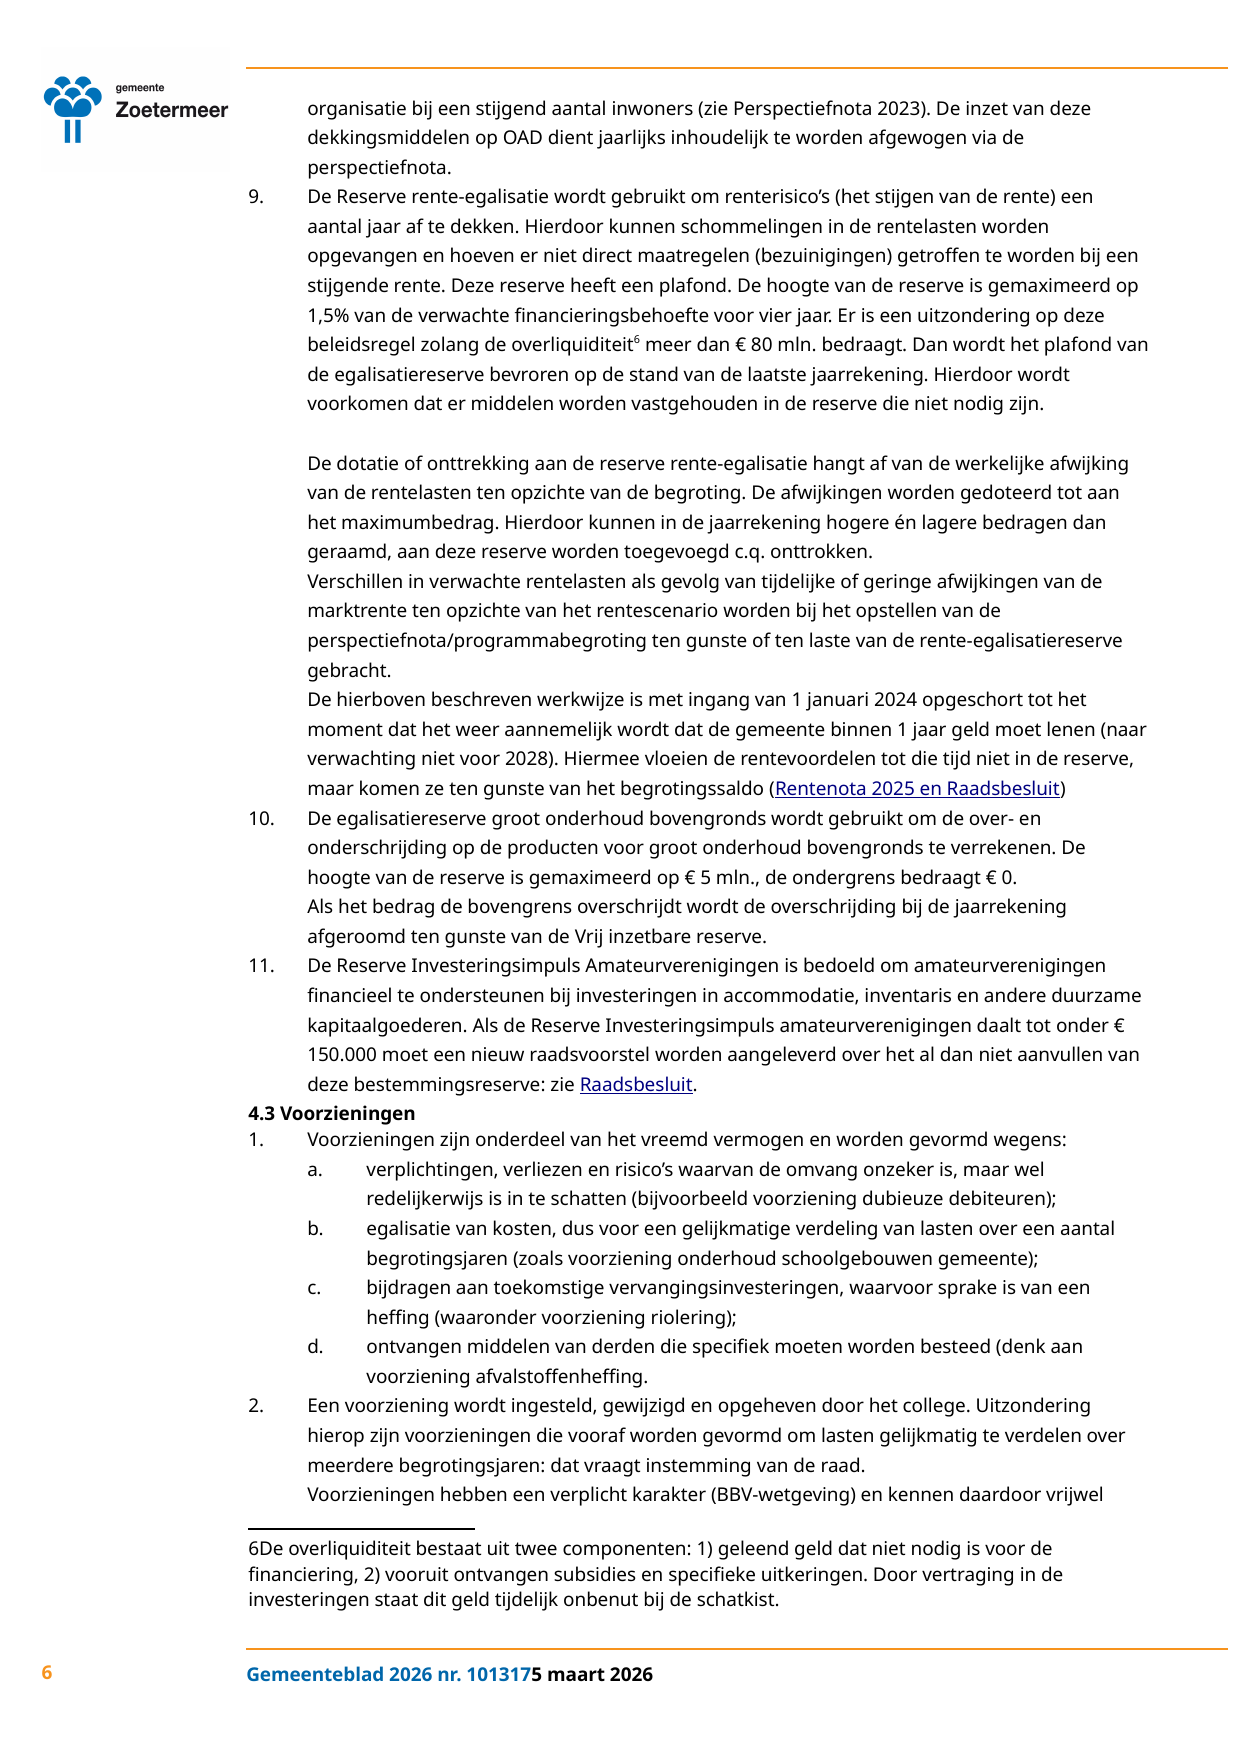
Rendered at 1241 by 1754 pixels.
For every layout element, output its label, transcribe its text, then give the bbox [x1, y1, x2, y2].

list Verschillen in verwachte rentelasten als gevolg van tijdelijke of geringe afwijkingen van de marktrente ten opzichte van het rentescenario worden bij het opstellen van de perspectiefnota/programmabegroting ten gunste of ten laste van de rente-egalisatiereserve gebracht. [248, 568, 1152, 683]
list Voorzieningen hebben een verplicht karakter (BBV-wetgeving) en kennen daardoor vrijwel [248, 1481, 1152, 1507]
picture [41, 47, 231, 172]
list ontvangen middelen van derden die specifiek moeten worden besteed (denk aan voorziening afvalstoffenheffing. [307, 1333, 1152, 1389]
list Als het bedrag de bovengrens overschrijdt wordt de overschrijding bij de jaarrekening afgeroomd ten gunste van de Vrij inzetbare reserve. [248, 893, 1152, 949]
list De dotatie of onttrekking aan de reserve rente-egalisatie hangt af van de werkelijke afwijking van de rentelasten ten opzichte van de begroting. De afwijkingen worden gedoteerd tot aan het maximumbedrag. Hierdoor kunnen in de jaarrekening hogere én lagere bedragen dan geraamd, aan deze reserve worden toegevoegd c.q. onttrokken. [248, 450, 1152, 564]
list De hierboven beschreven werkwijze is met ingang van 1 januari 2024 opgeschort tot het moment dat het weer aannemelijk wordt dat de gemeente binnen 1 jaar geld moet lenen (naar verwachting niet voor 2028). Hiermee vloeien de rentevoordelen tot die tijd niet in de reserve, maar komen ze ten gunste van het begrotingssaldo (Rentenota 2025 en Raadsbesluit) [248, 686, 1152, 801]
list bijdragen aan toekomstige vervangingsinvesteringen, waarvoor sprake is van een heffing (waaronder voorziening riolering); [307, 1274, 1152, 1329]
text 4.3 Voorzieningen [248, 1101, 1152, 1126]
list verplichtingen, verliezen en risico’s waarvan de omvang onzeker is, maar wel redelijkerwijs is in te schatten (bijvoorbeeld voorziening dubieuze debiteuren); [307, 1156, 1152, 1211]
list Voorzieningen zijn onderdeel van het vreemd vermogen en worden gevormd wegens: [248, 1126, 1152, 1152]
list egalisatie van kosten, dus voor een gelijkmatige verdeling van lasten over een aantal begrotingsjaren (zoals voorziening onderhoud schoolgebouwen gemeente); [307, 1215, 1152, 1270]
list De overliquiditeit bestaat uit twee componenten: 1) geleend geld dat niet nodig is voor de financiering, 2) vooruit ontvangen subsidies en specifieke uitkeringen. Door vertraging in de investeringen staat dit geld tijdelijk onbenut bij de schatkist. [248, 1535, 1152, 1612]
list De egalisatiereserve groot onderhoud bovengronds wordt gebruikt om de over- en onderschrijding op de producten voor groot onderhoud bovengronds te verrekenen. De hoogte van de reserve is gemaximeerd op € 5 mln., de ondergrens bedraagt € 0. [248, 805, 1152, 890]
list De Reserve Investeringsimpuls Amateurverenigingen is bedoeld om amateurverenigingen financieel te ondersteunen bij investeringen in accommodatie, inventaris en andere duurzame kapitaalgoederen. Als de Reserve Investeringsimpuls amateurverenigingen daalt tot onder € 150.000 moet een nieuw raadsvoorstel worden aangeleverd over het al dan niet aanvullen van deze bestemmingsreserve: zie Raadsbesluit. [248, 953, 1152, 1097]
list Een voorziening wordt ingesteld, gewijzigd en opgeheven door het college. Uitzondering hierop zijn voorzieningen die vooraf worden gevormd om lasten gelijkmatig te verdelen over meerdere begrotingsjaren: dat vraagt instemming van de raad. [248, 1393, 1152, 1477]
list organisatie bij een stijgend aantal inwoners (zie Perspectiefnota 2023). De inzet van deze dekkingsmiddelen op OAD dient jaarlijks inhoudelijk te worden afgewogen via de perspectiefnota. [248, 95, 1152, 180]
list De Reserve rente-egalisatie wordt gebruikt om renterisico’s (het stijgen van de rente) een aantal jaar af te dekken. Hierdoor kunnen schommelingen in de rentelasten worden opgevangen en hoeven er niet direct maatregelen (bezuinigingen) getroffen te worden bij een stijgende rente. Deze reserve heeft een plafond. De hoogte van de reserve is gemaximeerd op 1,5% van de verwachte financieringsbehoefte voor vier jaar. Er is een uitzondering op deze beleidsregel zolang de overliquiditeit meer dan € 80 mln. bedraagt. Dan wordt het plafond van de egalisatiereserve bevroren op de stand van de laatste jaarrekening. Hierdoor wordt voorkomen dat er middelen worden vastgehouden in de reserve die niet nodig zijn. [248, 183, 1152, 416]
